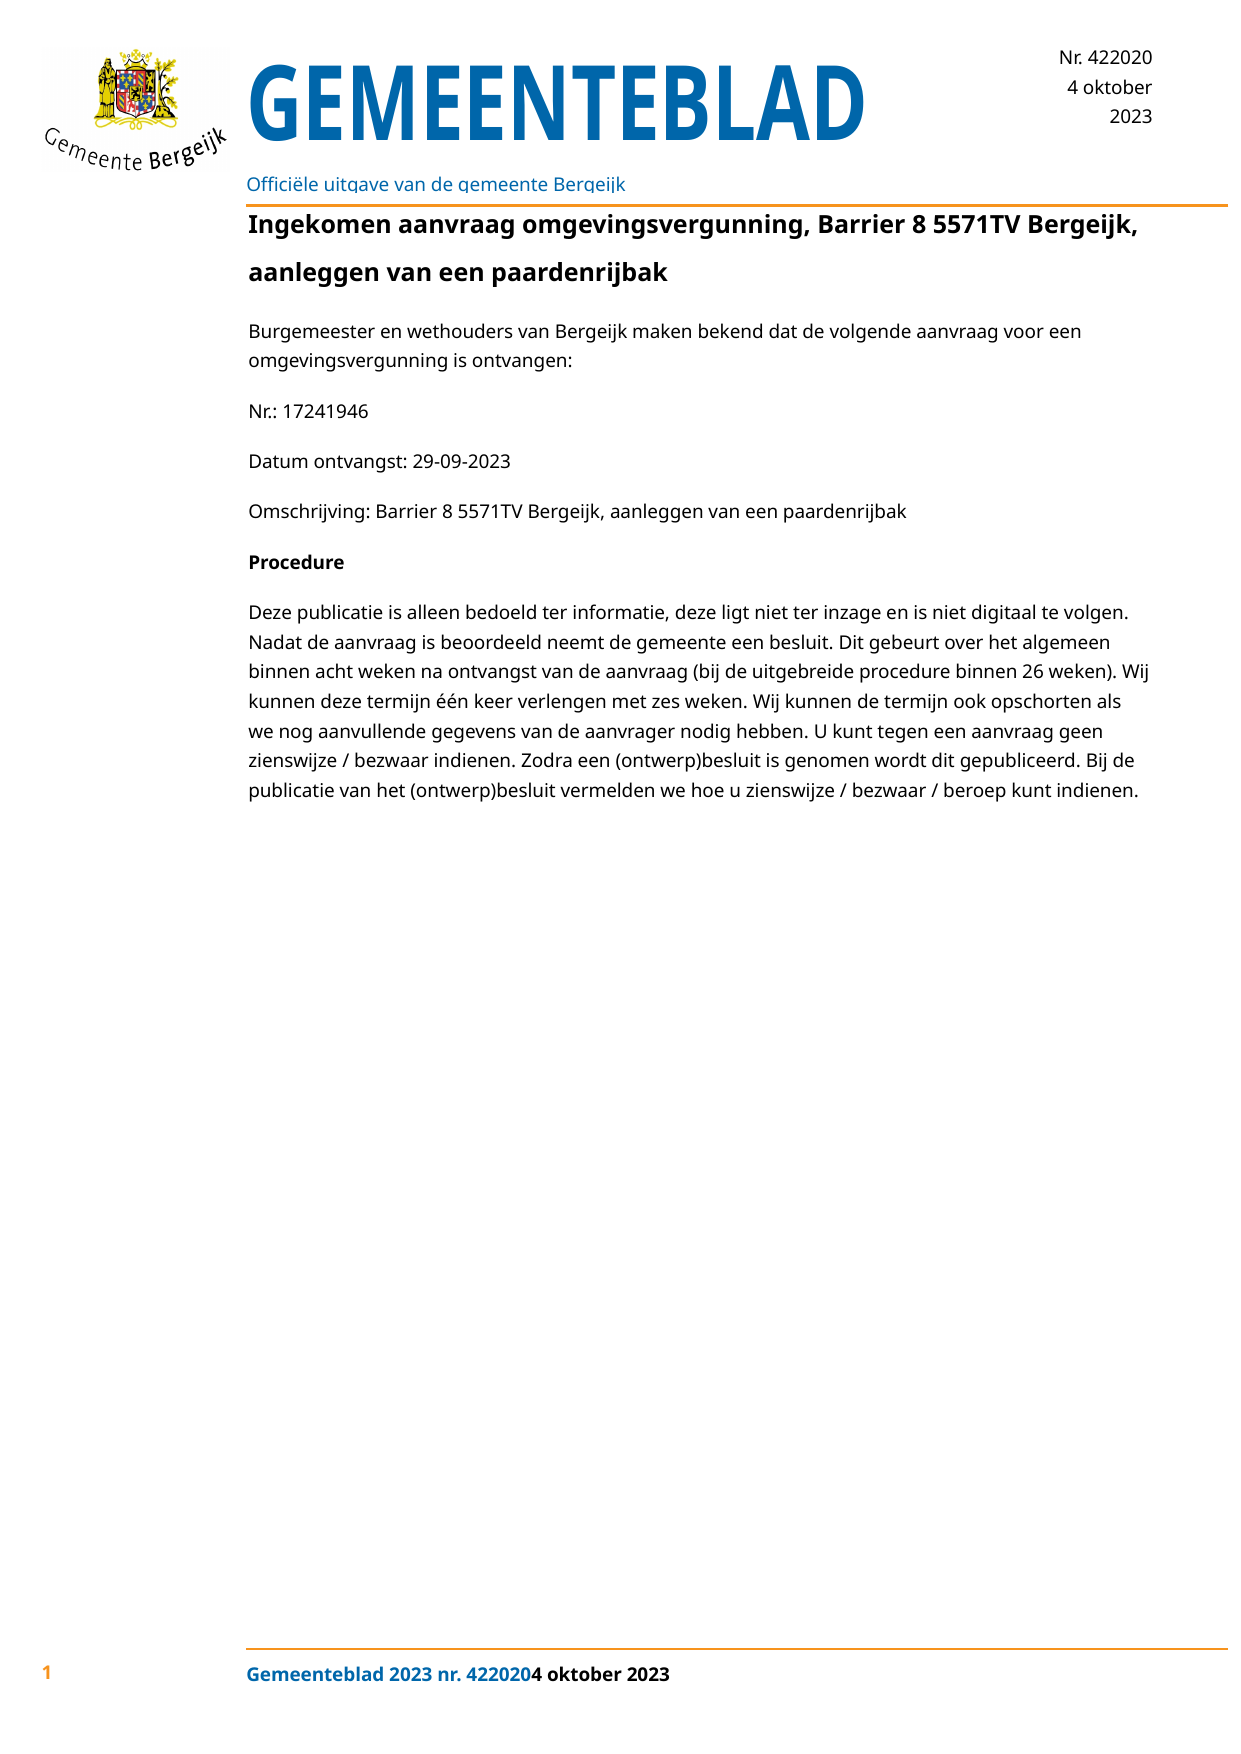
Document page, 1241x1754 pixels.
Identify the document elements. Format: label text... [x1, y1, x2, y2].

text Datum ontvangst: 29-09-2023 [248, 448, 1152, 474]
text Deze publicatie is alleen bedoeld ter informatie, deze ligt niet ter inzage en is niet digitaal te volgen. Nadat de aanvraag is beoordeeld neemt de gemeente een besluit. Dit gebeurt over het algemeen binnen acht weken na ontvangst van de aanvraag (bij de uitgebreide procedure binnen 26 weken). Wij kunnen deze termijn één keer verlengen met zes weken. Wij kunnen de termijn ook opschorten als we nog aanvullende gegevens van de aanvrager nodig hebben. U kunt tegen een aanvraag geen zienswijze / bezwaar indienen. Zodra een (ontwerp)besluit is genomen wordt dit gepubliceerd. Bij de publicatie van het (ontwerp)besluit vermelden we hoe u zienswijze / bezwaar / beroep kunt indienen. [248, 599, 1152, 803]
text Omschrijving: Barrier 8 5571TV Bergeijk, aanleggen van een paardenrijbak [248, 499, 1152, 524]
text Ingekomen aanvraag omgevingsvergunning, Barrier 8 5571TV Bergeijk, aanleggen van een paardenrijbak [248, 207, 1152, 288]
text Procedure [248, 549, 1152, 575]
text Burgemeester en wethouders van Bergeijk maken bekend dat de volgende aanvraag voor een omgevingsvergunning is ontvangen: [248, 318, 1152, 373]
text Nr.: 17241946 [248, 398, 1152, 424]
picture [41, 47, 231, 172]
